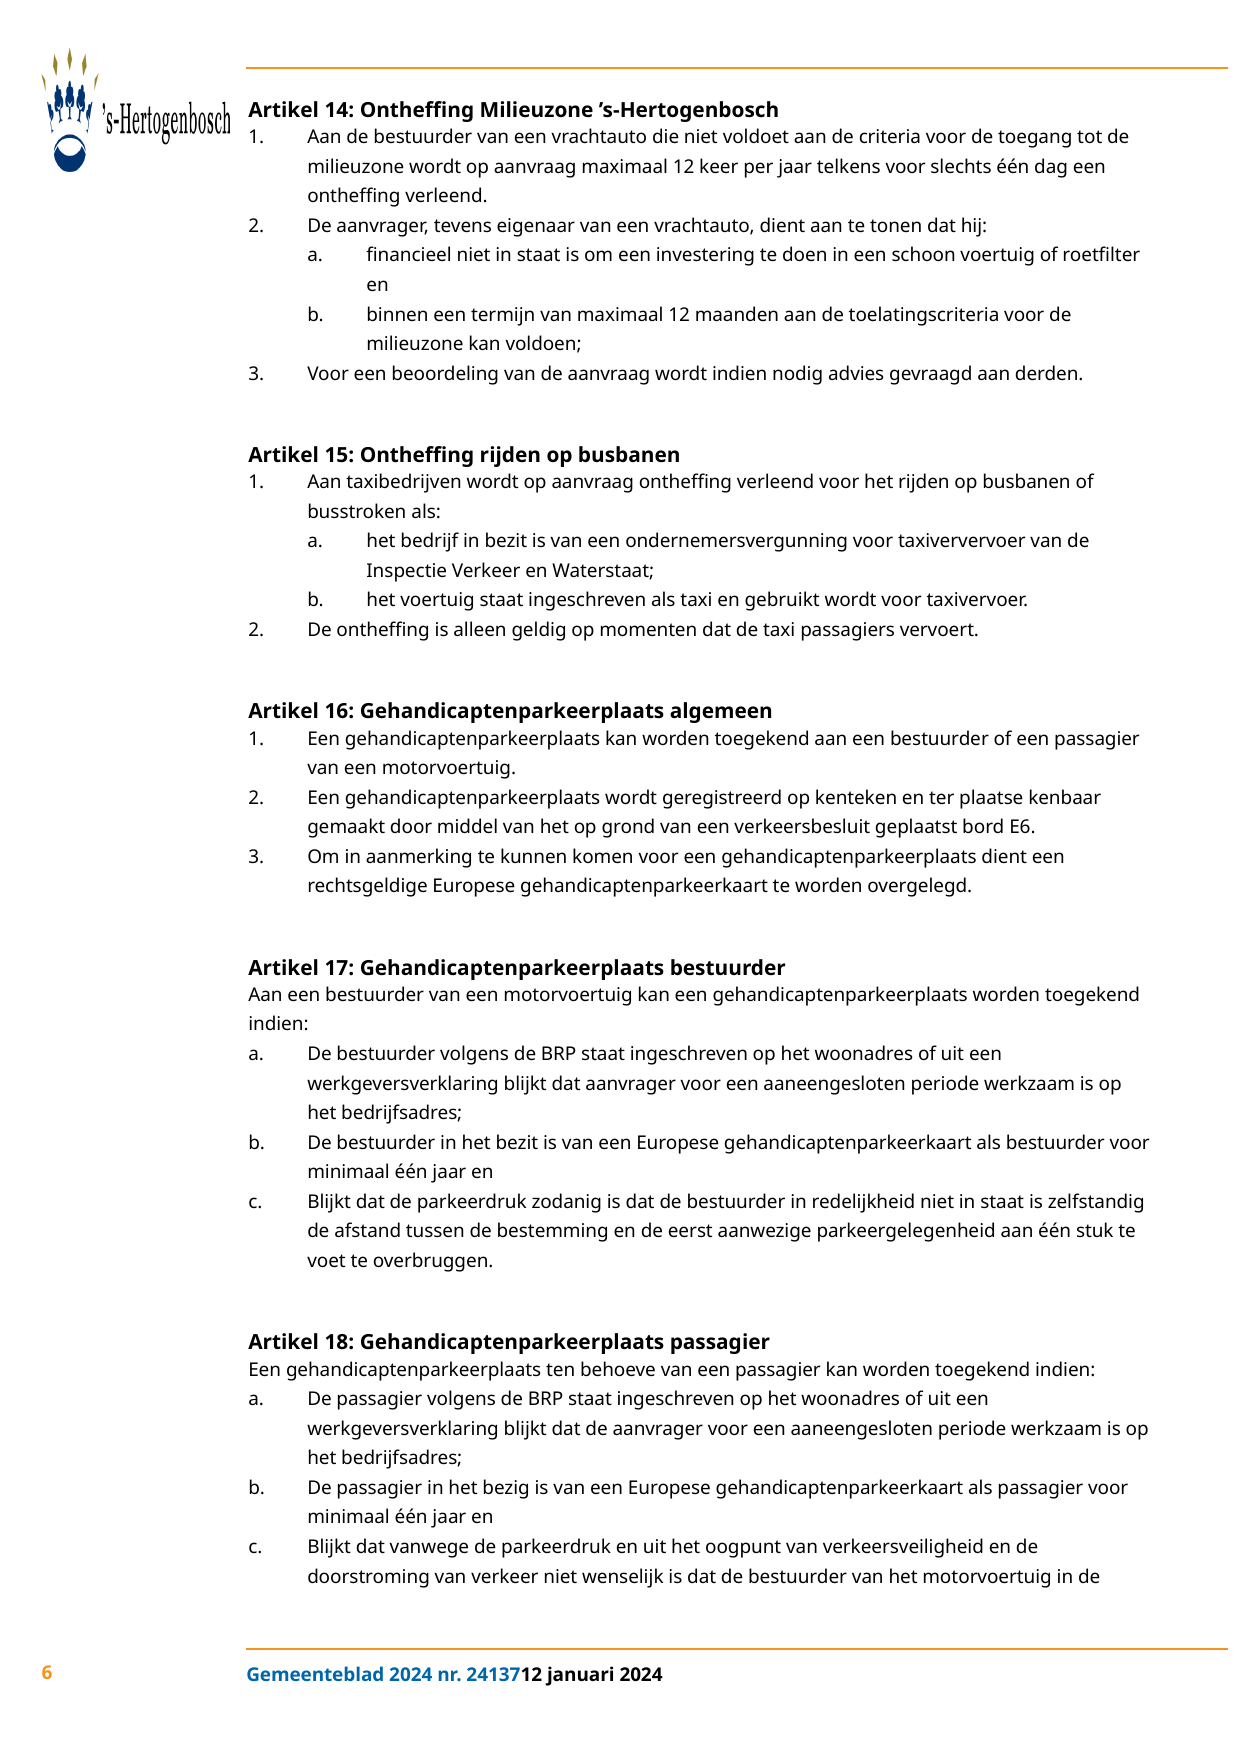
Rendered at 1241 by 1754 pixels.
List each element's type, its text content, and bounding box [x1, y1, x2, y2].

list De passagier volgens de BRP staat ingeschreven op het woonadres of uit een werkgeversverklaring blijkt dat de aanvrager voor een aaneengesloten periode werkzaam is op het bedrijfsadres; [248, 1385, 1152, 1470]
text Artikel 18: Gehandicaptenparkeerplaats passagier [248, 1327, 1152, 1356]
text Artikel 17: Gehandicaptenparkeerplaats bestuurder [248, 953, 1152, 981]
list Een gehandicaptenparkeerplaats wordt geregistreerd op kenteken en ter plaatse kenbaar gemaakt door middel van het op grond van een verkeersbesluit geplaatst bord E6. [248, 784, 1152, 839]
list De bestuurder in het bezit is van een Europese gehandicaptenparkeerkaart als bestuurder voor minimaal één jaar en [248, 1129, 1152, 1184]
list Voor een beoordeling van de aanvraag wordt indien nodig advies gevraagd aan derden. [248, 360, 1152, 386]
list Blijkt dat de parkeerdruk zodanig is dat de bestuurder in redelijkheid niet in staat is zelfstandig de afstand tussen de bestemming en de eerst aanwezige parkeergelegenheid aan één stuk te voet te overbruggen. [248, 1188, 1152, 1273]
list Aan taxibedrijven wordt op aanvraag ontheffing verleend voor het rijden op busbanen of busstroken als: [248, 468, 1152, 524]
list De passagier in het bezig is van een Europese gehandicaptenparkeerkaart als passagier voor minimaal één jaar en [248, 1474, 1152, 1529]
text Artikel 15: Ontheffing rijden op busbanen [248, 440, 1152, 468]
list Blijkt dat vanwege de parkeerdruk en uit het oogpunt van verkeersveiligheid en de doorstroming van verkeer niet wenselijk is dat de bestuurder van het motorvoertuig in de [248, 1533, 1152, 1588]
list Om in aanmerking te kunnen komen voor een gehandicaptenparkeerplaats dient een rechtsgeldige Europese gehandicaptenparkeerkaart te worden overgelegd. [248, 843, 1152, 898]
list financieel niet in staat is om een investering te doen in een schoon voertuig of roetfilter en [307, 242, 1152, 297]
picture [41, 47, 231, 172]
list De ontheffing is alleen geldig op momenten dat de taxi passagiers vervoert. [248, 616, 1152, 642]
list Aan de bestuurder van een vrachtauto die niet voldoet aan de criteria voor de toegang tot de milieuzone wordt op aanvraag maximaal 12 keer per jaar telkens voor slechts één dag een ontheffing verleend. [248, 123, 1152, 208]
text Artikel 14: Ontheffing Milieuzone ’s-Hertogenbosch [248, 95, 1152, 123]
list De aanvrager, tevens eigenaar van een vrachtauto, dient aan te tonen dat hij: [248, 212, 1152, 238]
text Een gehandicaptenparkeerplaats ten behoeve van een passagier kan worden toegekend indien: [248, 1356, 1152, 1381]
text Artikel 16: Gehandicaptenparkeerplaats algemeen [248, 696, 1152, 725]
list het voertuig staat ingeschreven als taxi en gebruikt wordt voor taxivervoer. [307, 587, 1152, 612]
list het bedrijf in bezit is van een ondernemersvergunning voor taxiververvoer van de Inspectie Verkeer en Waterstaat; [307, 527, 1152, 583]
text Aan een bestuurder van een motorvoertuig kan een gehandicaptenparkeerplaats worden toegekend indien: [248, 981, 1152, 1036]
list Een gehandicaptenparkeerplaats kan worden toegekend aan een bestuurder of een passagier van een motorvoertuig. [248, 725, 1152, 780]
list De bestuurder volgens de BRP staat ingeschreven op het woonadres of uit een werkgeversverklaring blijkt dat aanvrager voor een aaneengesloten periode werkzaam is op het bedrijfsadres; [248, 1040, 1152, 1125]
list binnen een termijn van maximaal 12 maanden aan de toelatingscriteria voor de milieuzone kan voldoen; [307, 301, 1152, 356]
